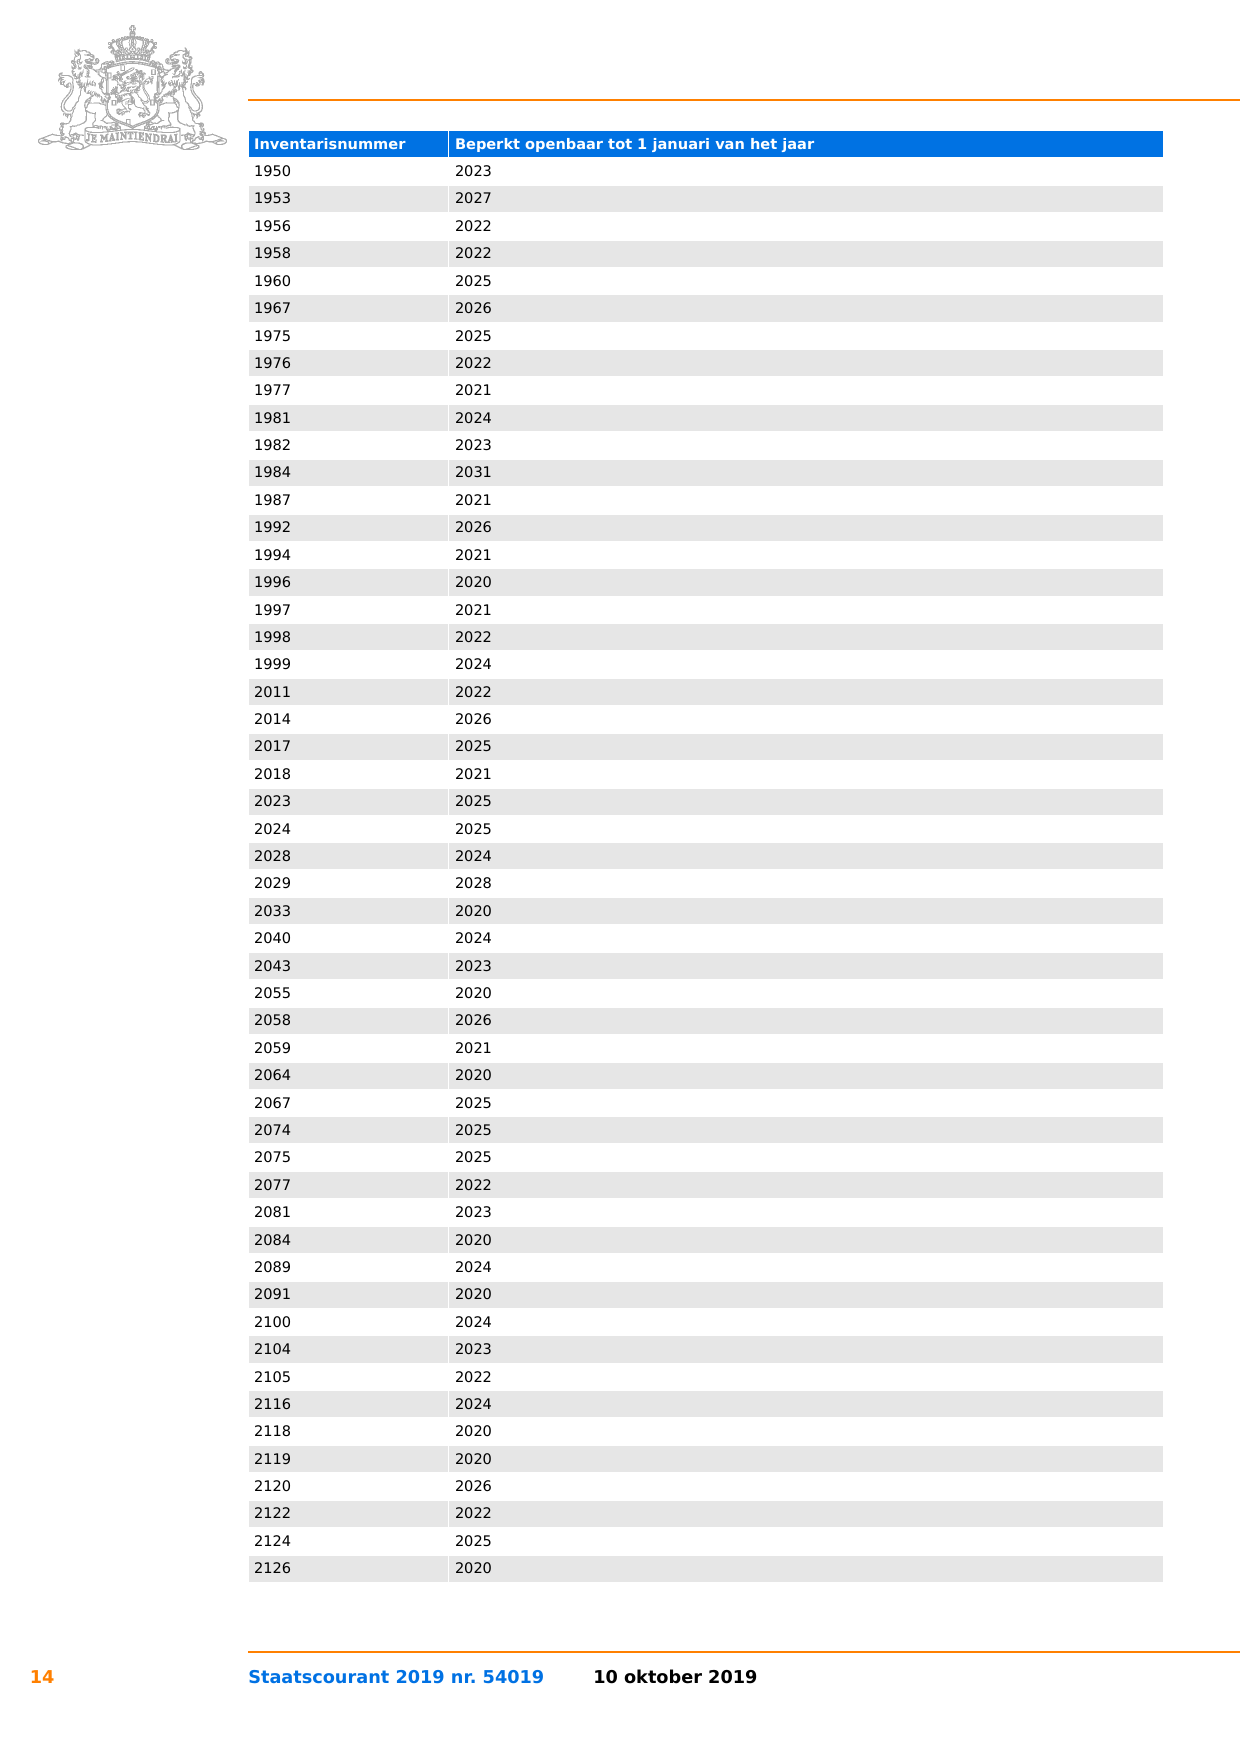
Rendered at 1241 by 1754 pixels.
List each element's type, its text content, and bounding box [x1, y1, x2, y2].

table_cell 2018 [249, 761, 448, 787]
table_cell 2024 [449, 405, 1163, 431]
table_cell 2023 [449, 432, 1163, 459]
table_cell 2021 [449, 597, 1163, 623]
table_cell 2025 [449, 323, 1163, 349]
table_cell 2022 [449, 679, 1163, 705]
table_cell 1996 [249, 569, 448, 596]
table_cell 2031 [449, 460, 1163, 486]
table_cell 1977 [249, 378, 448, 404]
table_cell 2028 [249, 843, 448, 869]
table_cell 1992 [249, 515, 448, 541]
table_cell 2089 [249, 1254, 448, 1281]
table_cell 1956 [249, 213, 448, 239]
table_cell 2026 [449, 1473, 1163, 1500]
table_cell 2020 [449, 1556, 1163, 1582]
table_cell 1982 [249, 432, 448, 459]
picture [38, 25, 227, 150]
table_cell 2025 [449, 1090, 1163, 1116]
table_cell 2091 [249, 1282, 448, 1308]
table_cell 2022 [449, 350, 1163, 376]
table_cell 2040 [249, 925, 448, 952]
table_cell 2105 [249, 1364, 448, 1390]
table_cell 2084 [249, 1227, 448, 1253]
table_cell 2023 [449, 953, 1163, 979]
table_cell 1997 [249, 597, 448, 623]
table_cell 2021 [449, 1035, 1163, 1061]
table_cell 2024 [449, 1391, 1163, 1417]
table_cell 2025 [449, 816, 1163, 842]
table_cell 1981 [249, 405, 448, 431]
table_cell 2043 [249, 953, 448, 979]
table_cell 2021 [449, 761, 1163, 787]
table_cell 2021 [449, 542, 1163, 568]
table_cell 2024 [449, 1254, 1163, 1281]
table_cell 2020 [449, 569, 1163, 596]
table_cell 2023 [449, 1336, 1163, 1363]
table_cell 2022 [449, 1501, 1163, 1527]
table_cell 2023 [449, 158, 1163, 185]
table_cell 1975 [249, 323, 448, 349]
table_cell 2024 [449, 651, 1163, 678]
table_cell 2020 [449, 1282, 1163, 1308]
table_cell 2022 [449, 1172, 1163, 1198]
table_cell 1999 [249, 651, 448, 678]
table_cell 2120 [249, 1473, 448, 1500]
table_cell 2017 [249, 734, 448, 760]
table_cell 2026 [449, 706, 1163, 733]
table_cell 1976 [249, 350, 448, 376]
table_cell 2025 [449, 1528, 1163, 1554]
table_cell 1987 [249, 487, 448, 513]
table_cell 1960 [249, 268, 448, 294]
table_cell 2026 [449, 515, 1163, 541]
table_cell 2059 [249, 1035, 448, 1061]
table_cell 2022 [449, 624, 1163, 650]
table_cell 2124 [249, 1528, 448, 1554]
table_header Beperkt openbaar tot 1 januari van het jaar [449, 131, 1163, 157]
table_cell 2020 [449, 1419, 1163, 1445]
table_cell 2074 [249, 1117, 448, 1143]
table_cell 2067 [249, 1090, 448, 1116]
table_cell 2026 [449, 295, 1163, 322]
table_cell 2118 [249, 1419, 448, 1445]
table_cell 2104 [249, 1336, 448, 1363]
table_cell 2025 [449, 1117, 1163, 1143]
table_cell 2023 [449, 1199, 1163, 1226]
table_cell 2077 [249, 1172, 448, 1198]
table_cell 1984 [249, 460, 448, 486]
table_cell 2024 [449, 1309, 1163, 1335]
table_cell 2014 [249, 706, 448, 733]
table_cell 2081 [249, 1199, 448, 1226]
table_cell 2011 [249, 679, 448, 705]
table_cell 2029 [249, 871, 448, 897]
table_cell 1950 [249, 158, 448, 185]
table_cell 2024 [249, 816, 448, 842]
table_cell 2075 [249, 1145, 448, 1171]
table_cell 2025 [449, 268, 1163, 294]
table_cell 2116 [249, 1391, 448, 1417]
table_cell 2020 [449, 1063, 1163, 1089]
table_cell 2027 [449, 186, 1163, 212]
table_cell 2021 [449, 487, 1163, 513]
table_cell 2126 [249, 1556, 448, 1582]
table_cell 1994 [249, 542, 448, 568]
table_cell 2022 [449, 1364, 1163, 1390]
table_cell 2064 [249, 1063, 448, 1089]
table_cell 2025 [449, 734, 1163, 760]
table_cell 2022 [449, 241, 1163, 267]
table_cell 2025 [449, 1145, 1163, 1171]
table_header Inventarisnummer [249, 131, 448, 157]
table_cell 2020 [449, 898, 1163, 924]
table_cell 2020 [449, 1446, 1163, 1472]
table_cell 2022 [449, 213, 1163, 239]
table_cell 1958 [249, 241, 448, 267]
table_cell 2058 [249, 1008, 448, 1034]
table_cell 2055 [249, 980, 448, 1007]
table_cell 2020 [449, 1227, 1163, 1253]
table_cell 1953 [249, 186, 448, 212]
table_cell 2021 [449, 378, 1163, 404]
table_cell 2024 [449, 925, 1163, 952]
table_cell 1998 [249, 624, 448, 650]
table_cell 2023 [249, 789, 448, 815]
table_cell 2028 [449, 871, 1163, 897]
table_cell 2024 [449, 843, 1163, 869]
table_cell 2033 [249, 898, 448, 924]
table_cell 2100 [249, 1309, 448, 1335]
table_cell 2026 [449, 1008, 1163, 1034]
table_cell 1967 [249, 295, 448, 322]
table_cell 2119 [249, 1446, 448, 1472]
table_cell 2025 [449, 789, 1163, 815]
table_cell 2122 [249, 1501, 448, 1527]
table_cell 2020 [449, 980, 1163, 1007]
